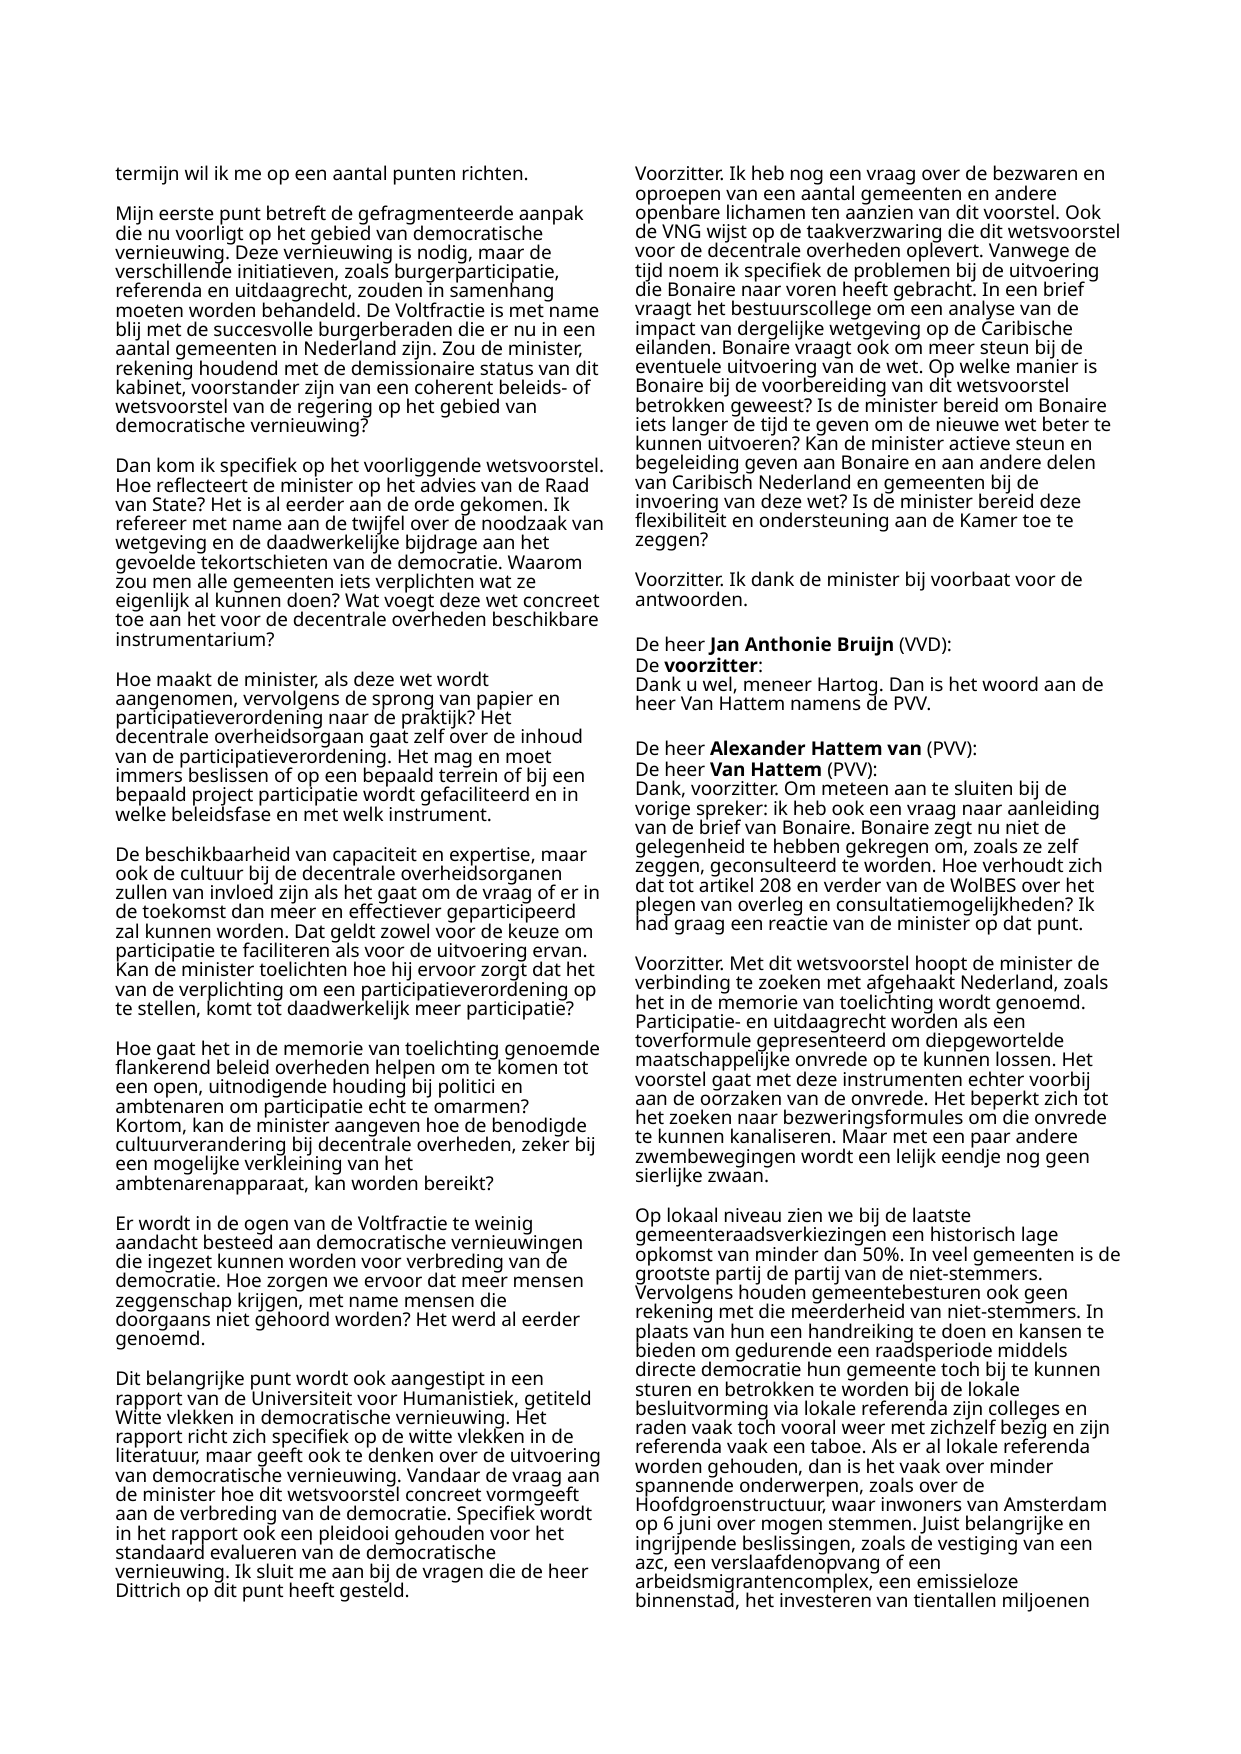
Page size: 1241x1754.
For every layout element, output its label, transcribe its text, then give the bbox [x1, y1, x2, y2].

text Op lokaal niveau zien we bij de laatste gemeenteraadsverkiezingen een historisch lage opkomst van minder dan 50%. In veel gemeenten is de grootste partij de partij van de niet-stemmers. Vervolgens houden gemeentebesturen ook geen rekening met die meerderheid van niet-stemmers. In plaats van hun een handreiking te doen en kansen te bieden om gedurende een raadsperiode middels directe democratie hun gemeente toch bij te kunnen sturen en betrokken te worden bij de lokale besluitvorming via lokale referenda zijn colleges en raden vaak toch vooral weer met zichzelf bezig en zijn referenda vaak een taboe. Als er al lokale referenda worden gehouden, dan is het vaak over minder spannende onderwerpen, zoals over de Hoofdgroenstructuur, waar inwoners van Amsterdam op 6 juni over mogen stemmen. Juist belangrijke en ingrijpende beslissingen, zoals de vestiging van een azc, een verslaafdenopvang of een arbeidsmigrantencomplex, een emissieloze binnenstad, het investeren van tientallen miljoenen [635, 1207, 1125, 1612]
text Voorzitter. Ik dank de minister bij voorbaat voor de antwoorden. [635, 571, 1125, 610]
text De beschikbaarheid van capaciteit en expertise, maar ook de cultuur bij de decentrale overheidsorganen zullen van invloed zijn als het gaat om de vraag of er in de toekomst dan meer en effectiever geparticipeerd zal kunnen worden. Dat geldt zowel voor de keuze om participatie te faciliteren als voor de uitvoering ervan. Kan de minister toelichten hoe hij ervoor zorgt dat het van de verplichting om een participatieverordening op te stellen, komt tot daadwerkelijk meer participatie? [115, 846, 605, 1019]
text Dank, voorzitter. Om meteen aan te sluiten bij de vorige spreker: ik heb ook een vraag naar aanleiding van de brief van Bonaire. Bonaire zegt nu niet de gelegenheid te hebben gekregen om, zoals ze zelf zeggen, geconsulteerd te worden. Hoe verhoudt zich dat tot artikel 208 en verder van de WolBES over het plegen van overleg en consultatiemogelijkheden? Ik had graag een reactie van de minister op dat punt. [635, 780, 1125, 934]
text Voorzitter. Met dit wetsvoorstel hoopt de minister de verbinding te zoeken met afgehaakt Nederland, zoals het in de memorie van toelichting wordt genoemd. Participatie- en uitdaagrecht worden als een toverformule gepresenteerd om diepgewortelde maatschappelijke onvrede op te kunnen lossen. Het voorstel gaat met deze instrumenten echter voorbij aan de oorzaken van de onvrede. Het beperkt zich tot het zoeken naar bezweringsformules om die onvrede te kunnen kanaliseren. Maar met een paar andere zwembewegingen wordt een lelijk eendje nog geen sierlijke zwaan. [635, 955, 1125, 1186]
text De voorzitter: [635, 657, 1125, 676]
text De heer Van Hattem (PVV): [635, 761, 1125, 780]
text Mijn eerste punt betreft de gefragmenteerde aanpak die nu voorligt op het gebied van democratische vernieuwing. Deze vernieuwing is nodig, maar de verschillende initiatieven, zoals burgerparticipatie, referenda en uitdaagrecht, zouden in samenhang moeten worden behandeld. De Voltfractie is met name blij met de succesvolle burgerberaden die er nu in een aantal gemeenten in Nederland zijn. Zou de minister, rekening houdend met de demissionaire status van dit kabinet, voorstander zijn van een coherent beleids- of wetsvoorstel van de regering op het gebied van democratische vernieuwing? [115, 205, 605, 437]
text Hoe gaat het in de memorie van toelichting genoemde flankerend beleid overheden helpen om te komen tot een open, uitnodigende houding bij politici en ambtenaren om participatie echt te omarmen? Kortom, kan de minister aangeven hoe de benodigde cultuurverandering bij decentrale overheden, zeker bij een mogelijke verkleining van het ambtenarenapparaat, kan worden bereikt? [115, 1040, 605, 1194]
text Hoe maakt de minister, als deze wet wordt aangenomen, vervolgens de sprong van papier en participatieverordening naar de praktijk? Het decentrale overheidsorgaan gaat zelf over de inhoud van de participatieverordening. Het mag en moet immers beslissen of op een bepaald terrein of bij een bepaald project participatie wordt gefaciliteerd en in welke beleidsfase en met welk instrument. [115, 671, 605, 825]
text Er wordt in de ogen van de Voltfractie te weinig aandacht besteed aan democratische vernieuwingen die ingezet kunnen worden voor verbreding van de democratie. Hoe zorgen we ervoor dat meer mensen zeggenschap krijgen, met name mensen die doorgaans niet gehoord worden? Het werd al eerder genoemd. [115, 1215, 605, 1349]
text termijn wil ik me op een aantal punten richten. [115, 165, 605, 184]
text Dan kom ik specifiek op het voorliggende wetsvoorstel. Hoe reflecteert de minister op het advies van de Raad van State? Het is al eerder aan de orde gekomen. Ik refereer met name aan de twijfel over de noodzaak van wetgeving en de daadwerkelijke bijdrage aan het gevoelde tekortschieten van de democratie. Waarom zou men alle gemeenten iets verplichten wat ze eigenlijk al kunnen doen? Wat voegt deze wet concreet toe aan het voor de decentrale overheden beschikbare instrumentarium? [115, 457, 605, 650]
text Dit belangrijke punt wordt ook aangestipt in een rapport van de Universiteit voor Humanistiek, getiteld Witte vlekken in democratische vernieuwing. Het rapport richt zich specifiek op de witte vlekken in de literatuur, maar geeft ook te denken over de uitvoering van democratische vernieuwing. Vandaar de vraag aan de minister hoe dit wetsvoorstel concreet vormgeeft aan de verbreding van de democratie. Specifiek wordt in het rapport ook een pleidooi gehouden voor het standaard evalueren van de democratische vernieuwing. Ik sluit me aan bij de vragen die de heer Dittrich op dit punt heeft gesteld. [115, 1370, 605, 1602]
text Dank u wel, meneer Hartog. Dan is het woord aan de heer Van Hattem namens de PVV. [635, 676, 1125, 714]
text Voorzitter. Ik heb nog een vraag over de bezwaren en oproepen van een aantal gemeenten en andere openbare lichamen ten aanzien van dit voorstel. Ook de VNG wijst op de taakverzwaring die dit wetsvoorstel voor de decentrale overheden oplevert. Vanwege de tijd noem ik specifiek de problemen bij de uitvoering die Bonaire naar voren heeft gebracht. In een brief vraagt het bestuurscollege om een analyse van de impact van dergelijke wetgeving op de Caribische eilanden. Bonaire vraagt ook om meer steun bij de eventuele uitvoering van de wet. Op welke manier is Bonaire bij de voorbereiding van dit wetsvoorstel betrokken geweest? Is de minister bereid om Bonaire iets langer de tijd te geven om de nieuwe wet beter te kunnen uitvoeren? Kan de minister actieve steun en begeleiding geven aan Bonaire en aan andere delen van Caribisch Nederland en gemeenten bij de invoering van deze wet? Is de minister bereid deze flexibiliteit en ondersteuning aan de Kamer toe te zeggen? [635, 165, 1125, 551]
text De heer Jan Anthonie Bruijn (VVD): [635, 631, 1125, 657]
text De heer Alexander Hattem van (PVV): [635, 735, 1125, 761]
